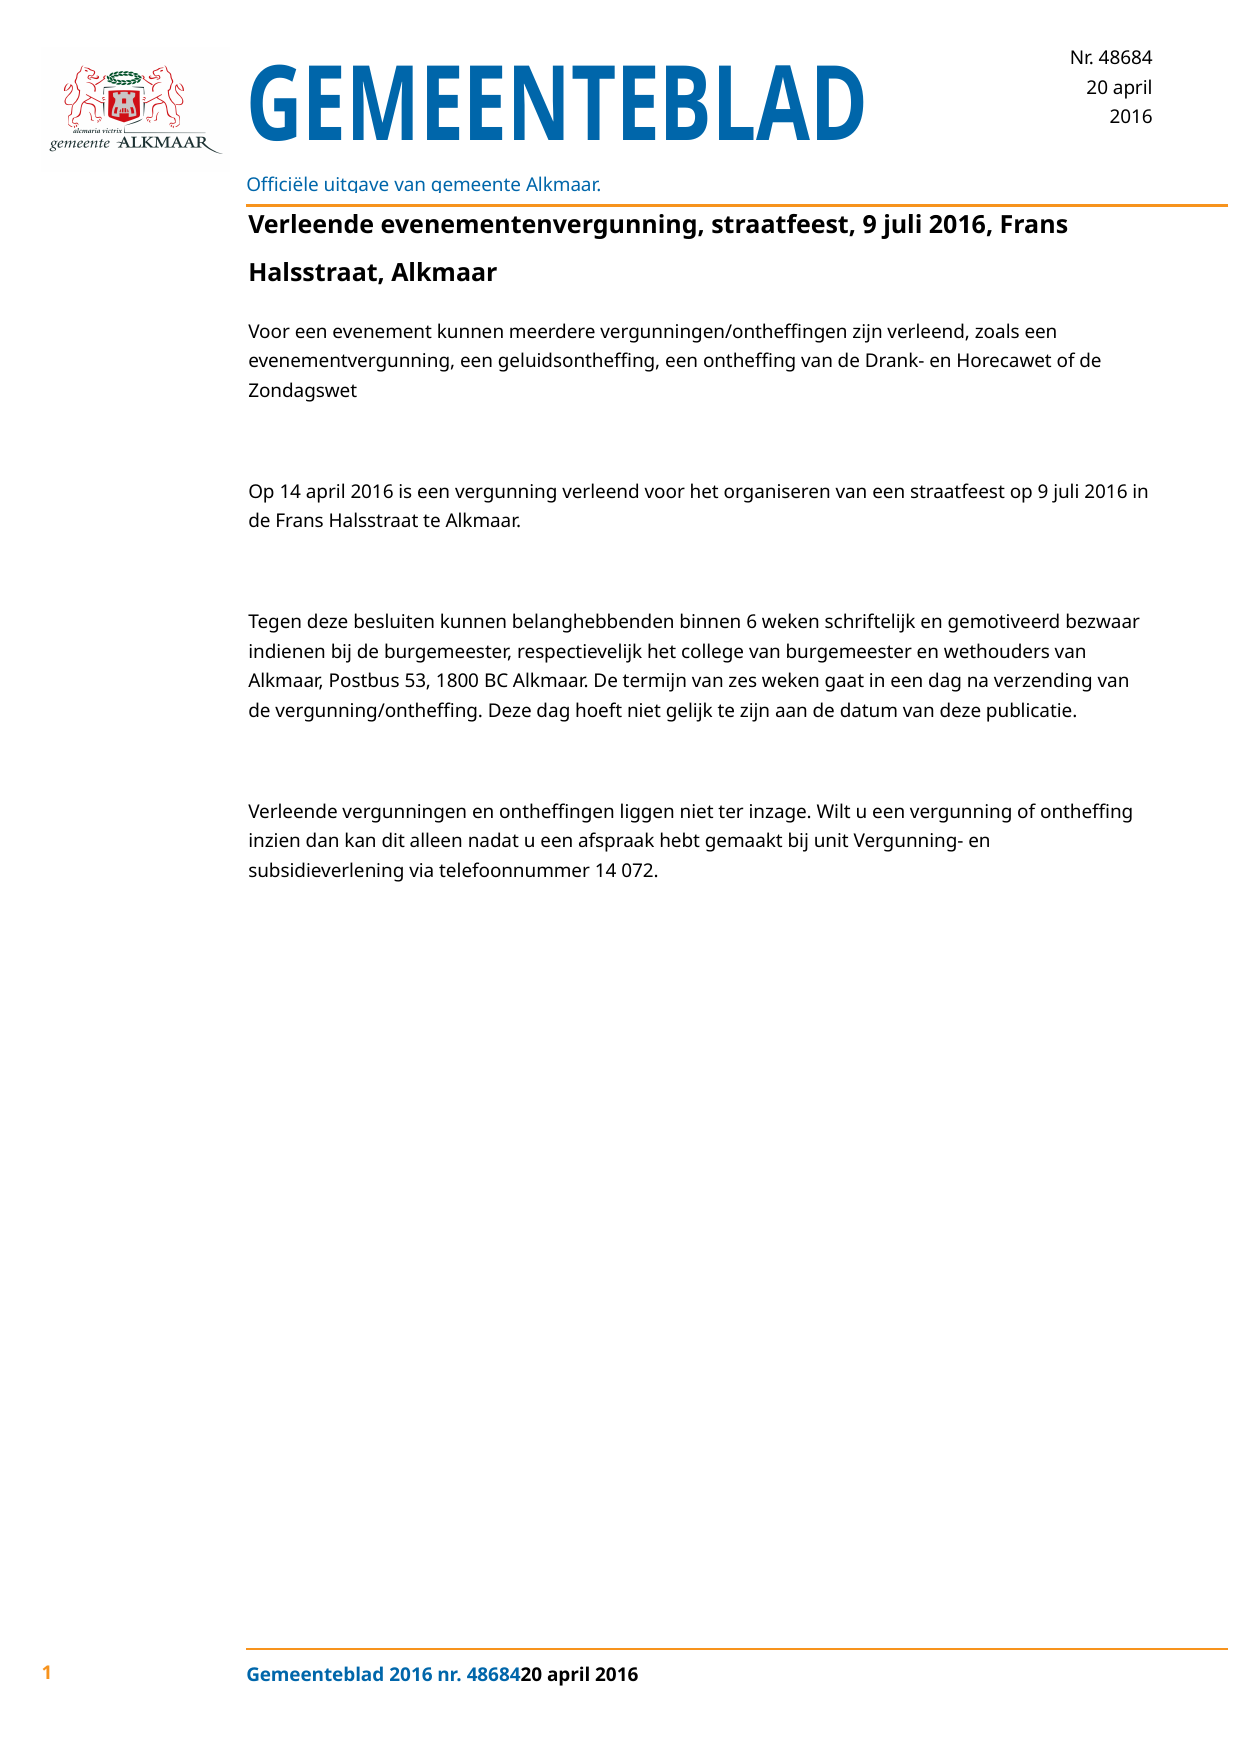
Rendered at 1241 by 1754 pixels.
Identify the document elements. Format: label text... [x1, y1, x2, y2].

text Verleende vergunningen en ontheffingen liggen niet ter inzage. Wilt u een vergunning of ontheffing inzien dan kan dit alleen nadat u een afspraak hebt gemaakt bij unit Vergunning- en subsidieverlening via telefoonnummer 14 072. [248, 798, 1152, 883]
text Tegen deze besluiten kunnen belanghebbenden binnen 6 weken schriftelijk en gemotiveerd bezwaar indienen bij de burgemeester, respectievelijk het college van burgemeester en wethouders van Alkmaar, Postbus 53, 1800 BC Alkmaar. De termijn van zes weken gaat in een dag na verzending van de vergunning/ontheffing. Deze dag hoeft niet gelijk te zijn aan de datum van deze publicatie. [248, 608, 1152, 723]
text Voor een evenement kunnen meerdere vergunningen/ontheffingen zijn verleend, zoals een evenementvergunning, een geluidsontheffing, een ontheffing van de Drank- en Horecawet of de Zondagswet [248, 318, 1152, 403]
text Op 14 april 2016 is een vergunning verleend voor het organiseren van een straatfeest op 9 juli 2016 in de Frans Halsstraat te Alkmaar. [248, 478, 1152, 533]
picture [41, 47, 231, 172]
text Verleende evenementenvergunning, straatfeest, 9 juli 2016, Frans Halsstraat, Alkmaar [248, 207, 1152, 288]
